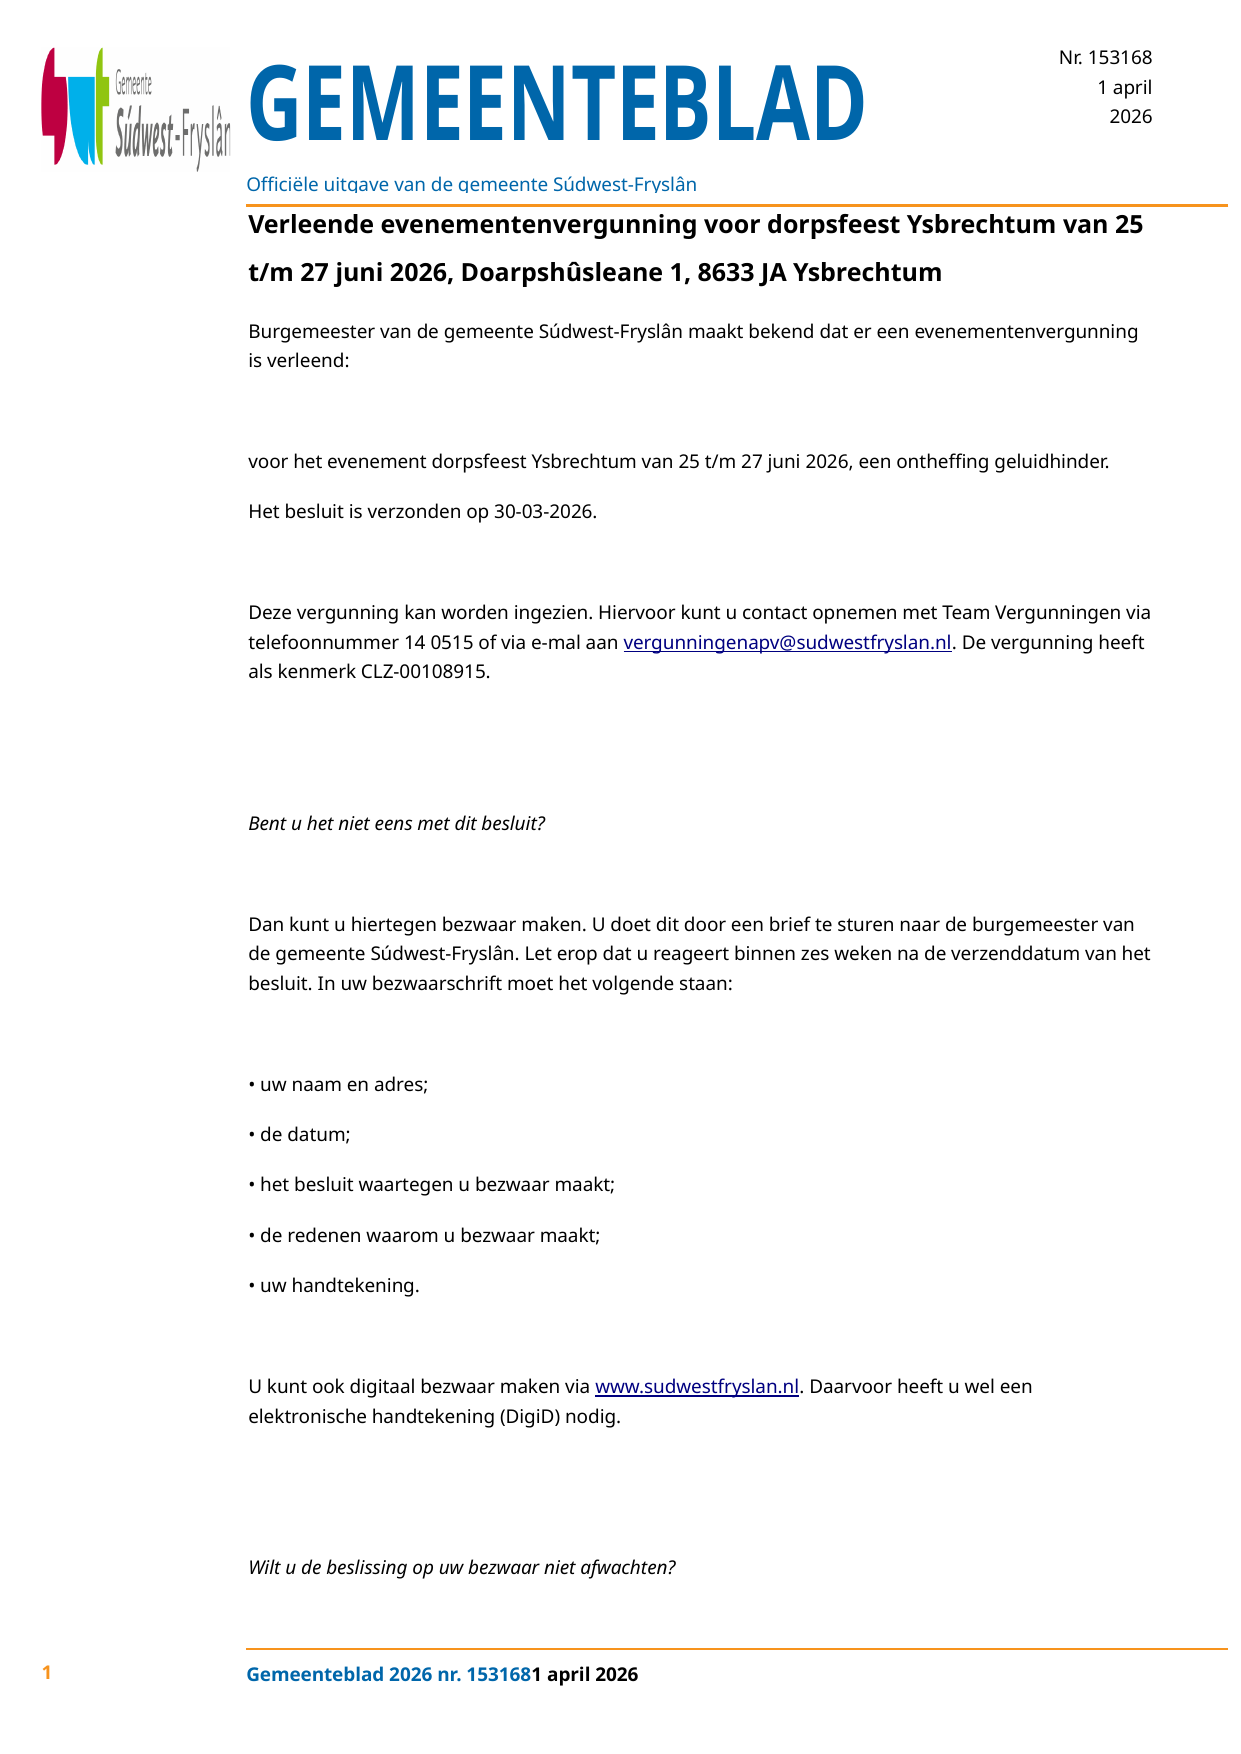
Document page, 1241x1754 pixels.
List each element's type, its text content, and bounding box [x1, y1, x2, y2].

text Wilt u de beslissing op uw bezwaar niet afwachten? [248, 1554, 1152, 1580]
text U kunt ook digitaal bezwaar maken via www.sudwestfryslan.nl. Daarvoor heeft u wel een elektronische handtekening (DigiD) nodig. [248, 1373, 1152, 1429]
text Bent u het niet eens met dit besluit? [248, 810, 1152, 836]
text voor het evenement dorpsfeest Ysbrechtum van 25 t/m 27 juni 2026, een ontheffing geluidhinder. [248, 448, 1152, 474]
text Dan kunt u hiertegen bezwaar maken. U doet dit door een brief te sturen naar de burgemeester van de gemeente Súdwest-Fryslân. Let erop dat u reageert binnen zes weken na de verzenddatum van het besluit. In uw bezwaarschrift moet het volgende staan: [248, 911, 1152, 996]
text Burgemeester van de gemeente Súdwest-Fryslân maakt bekend dat er een evenementenvergunning is verleend: [248, 318, 1152, 373]
text • de redenen waarom u bezwaar maakt; [248, 1222, 1152, 1248]
text • uw naam en adres; [248, 1071, 1152, 1097]
picture [41, 47, 231, 172]
text Verleende evenementenvergunning voor dorpsfeest Ysbrechtum van 25 t/m 27 juni 2026, Doarpshûsleane 1, 8633 JA Ysbrechtum [248, 207, 1152, 288]
text Het besluit is verzonden op 30-03-2026. [248, 499, 1152, 524]
text Deze vergunning kan worden ingezien. Hiervoor kunt u contact opnemen met Team Vergunningen via telefoonnummer 14 0515 of via e-mal aan vergunningenapv@sudwestfryslan.nl. De vergunning heeft als kenmerk CLZ-00108915. [248, 599, 1152, 684]
text • uw handtekening. [248, 1272, 1152, 1298]
text • de datum; [248, 1121, 1152, 1147]
text • het besluit waartegen u bezwaar maakt; [248, 1172, 1152, 1197]
